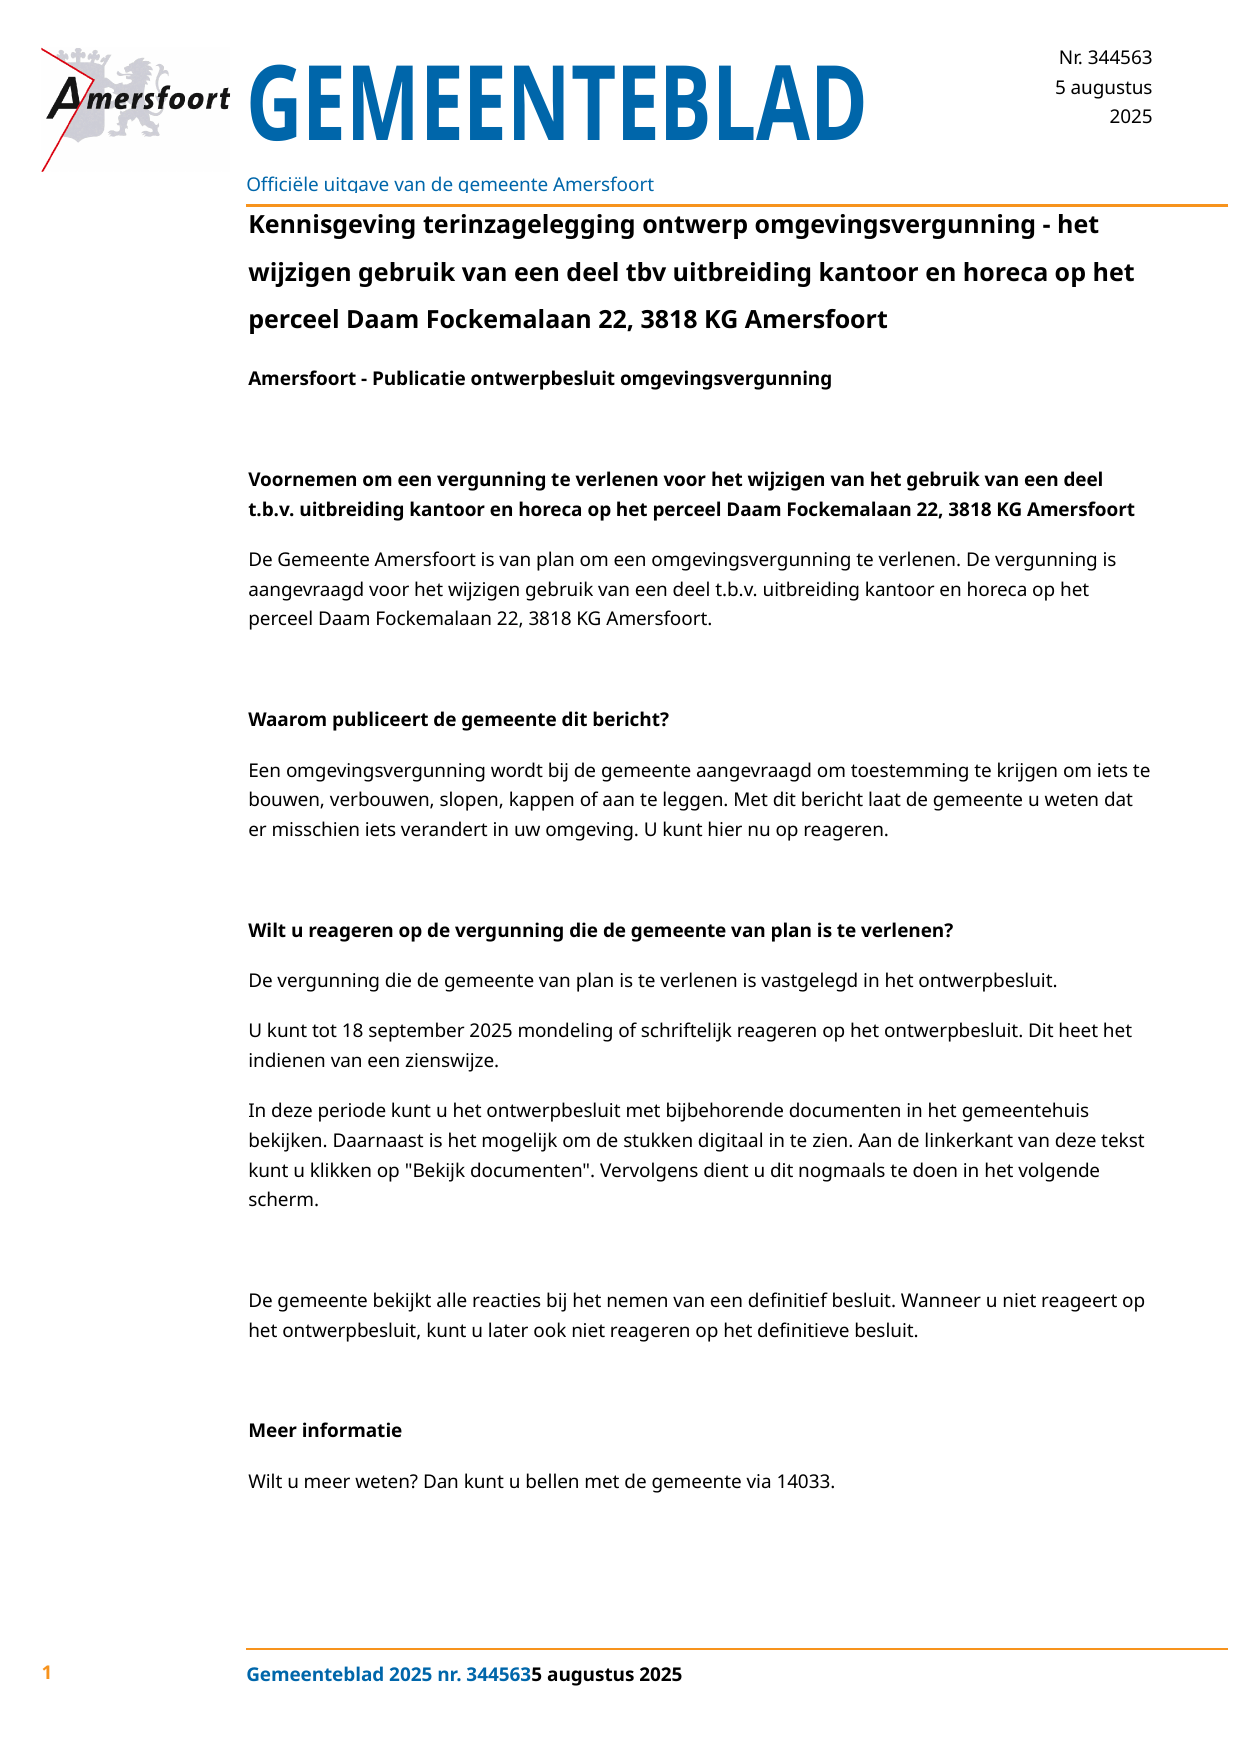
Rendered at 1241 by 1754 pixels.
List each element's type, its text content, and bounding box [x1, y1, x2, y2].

text Waarom publiceert de gemeente dit bericht? [248, 706, 1152, 732]
text Meer informatie [248, 1418, 1152, 1443]
text Amersfoort - Publicatie ontwerpbesluit omgevingsvergunning [248, 366, 1152, 391]
text De vergunning die de gemeente van plan is te verlenen is vastgelegd in het ontwerpbesluit. [248, 967, 1152, 993]
text Een omgevingsvergunning wordt bij de gemeente aangevraagd om toestemming te krijgen om iets te bouwen, verbouwen, slopen, kappen of aan te leggen. Met dit bericht laat de gemeente u weten dat er misschien iets verandert in uw omgeving. U kunt hier nu op reageren. [248, 757, 1152, 842]
picture [41, 47, 231, 172]
text De gemeente bekijkt alle reacties bij het nemen van een definitief besluit. Wanneer u niet reageert op het ontwerpbesluit, kunt u later ook niet reageren op het definitieve besluit. [248, 1287, 1152, 1342]
text Voornemen om een vergunning te verlenen voor het wijzigen van het gebruik van een deel t.b.v. uitbreiding kantoor en horeca op het perceel Daam Fockemalaan 22, 3818 KG Amersfoort [248, 466, 1152, 522]
text Wilt u reageren op de vergunning die de gemeente van plan is te verlenen? [248, 917, 1152, 942]
text De Gemeente Amersfoort is van plan om een omgevingsvergunning te verlenen. De vergunning is aangevraagd voor het wijzigen gebruik van een deel t.b.v. uitbreiding kantoor en horeca op het perceel Daam Fockemalaan 22, 3818 KG Amersfoort. [248, 546, 1152, 631]
text U kunt tot 18 september 2025 mondeling of schriftelijk reageren op het ontwerpbesluit. Dit heet het indienen van een zienswijze. [248, 1018, 1152, 1073]
text Kennisgeving terinzagelegging ontwerp omgevingsvergunning - het wijzigen gebruik van een deel tbv uitbreiding kantoor en horeca op het perceel Daam Fockemalaan 22, 3818 KG Amersfoort [248, 207, 1152, 336]
text Wilt u meer weten? Dan kunt u bellen met de gemeente via 14033. [248, 1468, 1152, 1494]
text In deze periode kunt u het ontwerpbesluit met bijbehorende documenten in het gemeentehuis bekijken. Daarnaast is het mogelijk om de stukken digitaal in te zien. Aan de linkerkant van deze tekst kunt u klikken op "Bekijk documenten". Vervolgens dient u dit nogmaals te doen in het volgende scherm. [248, 1098, 1152, 1212]
